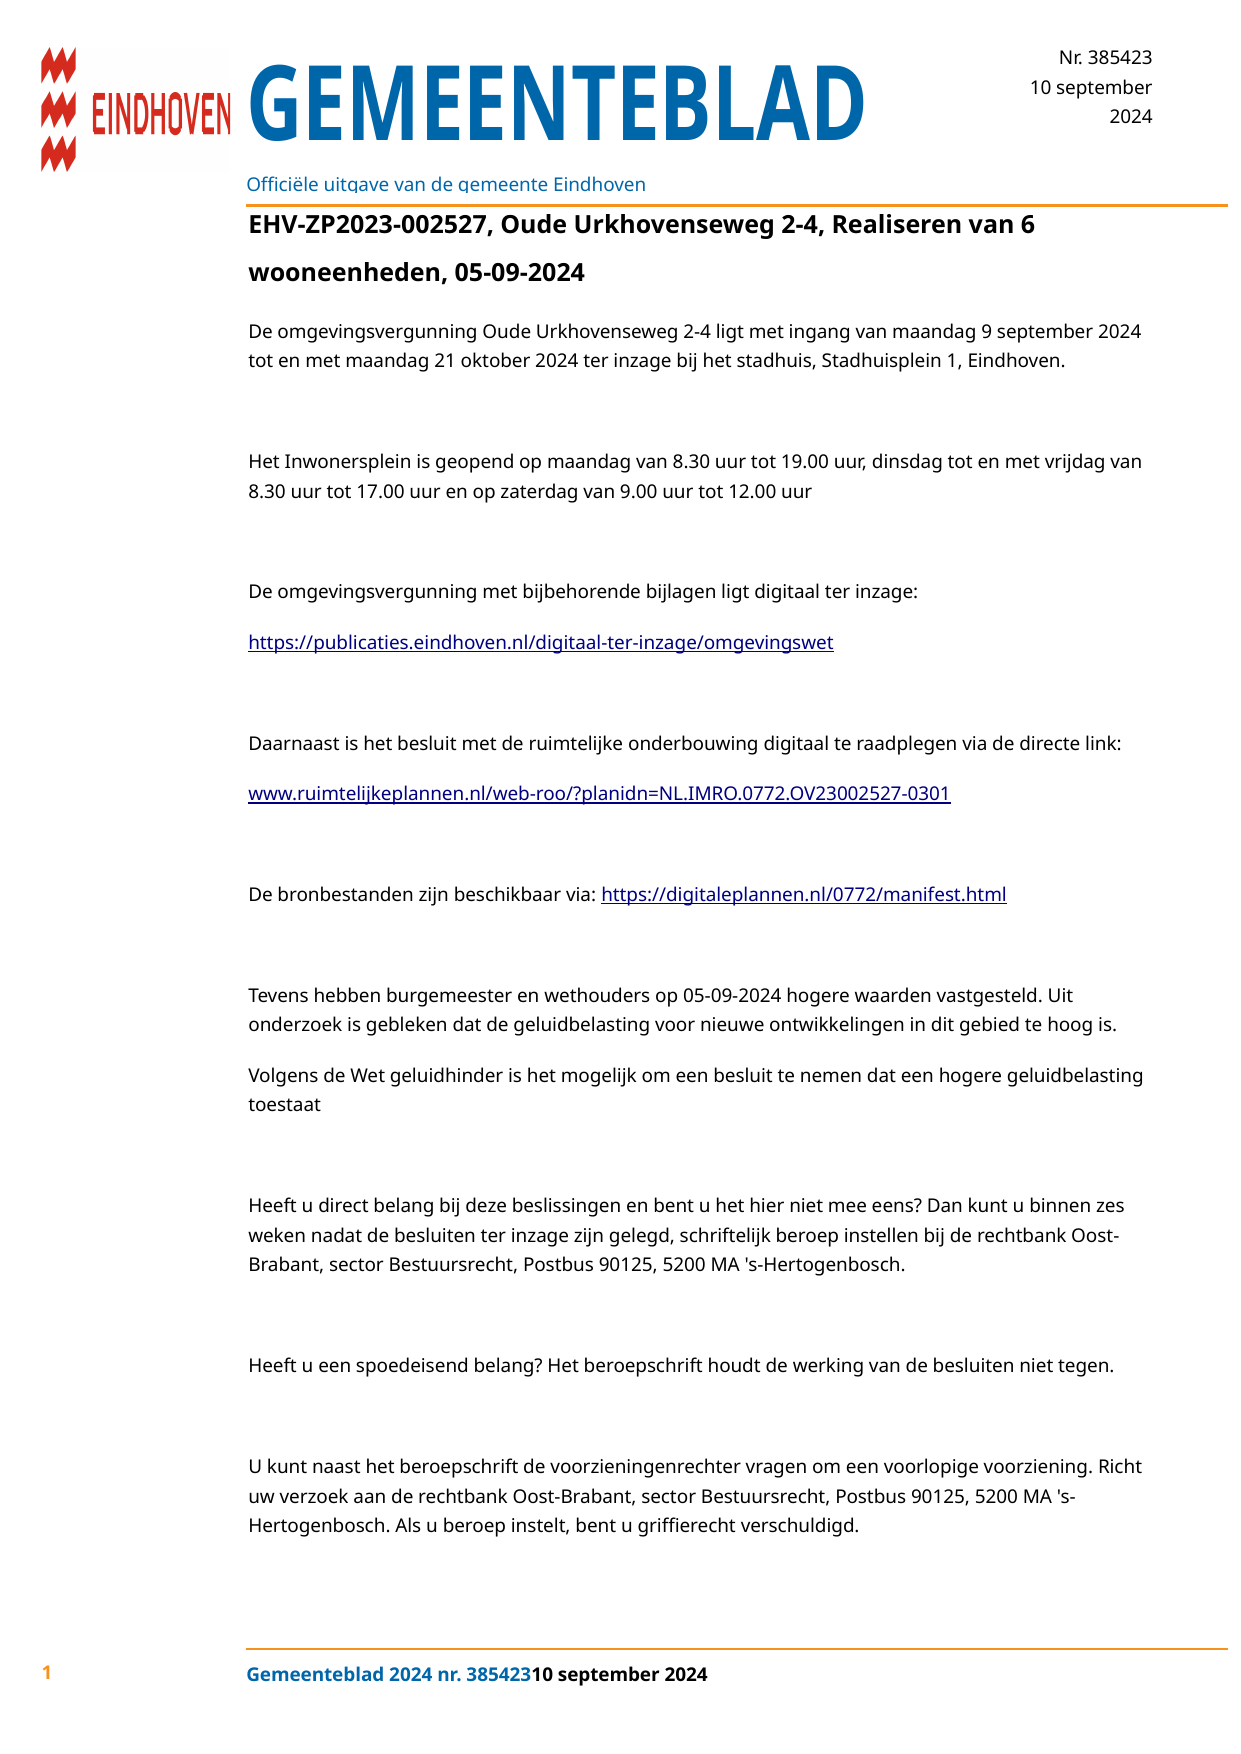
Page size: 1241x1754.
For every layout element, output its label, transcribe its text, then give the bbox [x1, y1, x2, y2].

picture [41, 47, 231, 172]
text https://publicaties.eindhoven.nl/digitaal-ter-inzage/omgevingswet [248, 629, 1152, 655]
text Tevens hebben burgemeester en wethouders op 05-09-2024 hogere waarden vastgesteld. Uit onderzoek is gebleken dat de geluidbelasting voor nieuwe ontwikkelingen in dit gebied te hoog is. [248, 982, 1152, 1037]
text Heeft u een spoedeisend belang? Het beroepschrift houdt de werking van de besluiten niet tegen. [248, 1352, 1152, 1378]
text www.ruimtelijkeplannen.nl/web-roo/?planidn=NL.IMRO.0772.OV23002527-0301 [248, 780, 1152, 806]
text De bronbestanden zijn beschikbaar via: https://digitaleplannen.nl/0772/manifest.html [248, 881, 1152, 907]
text De omgevingsvergunning Oude Urkhovenseweg 2-4 ligt met ingang van maandag 9 september 2024 tot en met maandag 21 oktober 2024 ter inzage bij het stadhuis, Stadhuisplein 1, Eindhoven. [248, 318, 1152, 373]
text De omgevingsvergunning met bijbehorende bijlagen ligt digitaal ter inzage: [248, 579, 1152, 604]
text Volgens de Wet geluidhinder is het mogelijk om een besluit te nemen dat een hogere geluidbelasting toestaat [248, 1062, 1152, 1117]
text EHV-ZP2023-002527, Oude Urkhovenseweg 2-4, Realiseren van 6 wooneenheden, 05-09-2024 [248, 207, 1152, 288]
text Daarnaast is het besluit met de ruimtelijke onderbouwing digitaal te raadplegen via de directe link: [248, 730, 1152, 756]
text Het Inwonersplein is geopend op maandag van 8.30 uur tot 19.00 uur, dinsdag tot en met vrijdag van 8.30 uur tot 17.00 uur en op zaterdag van 9.00 uur tot 12.00 uur [248, 448, 1152, 504]
text Heeft u direct belang bij deze beslissingen en bent u het hier niet mee eens? Dan kunt u binnen zes weken nadat de besluiten ter inzage zijn gelegd, schriftelijk beroep instellen bij de rechtbank Oost-Brabant, sector Bestuursrecht, Postbus 90125, 5200 MA 's-Hertogenbosch. [248, 1192, 1152, 1277]
text U kunt naast het beroepschrift de voorzieningenrechter vragen om een voorlopige voorziening. Richt uw verzoek aan de rechtbank Oost-Brabant, sector Bestuursrecht, Postbus 90125, 5200 MA 's-Hertogenbosch. Als u beroep instelt, bent u griffierecht verschuldigd. [248, 1453, 1152, 1538]
